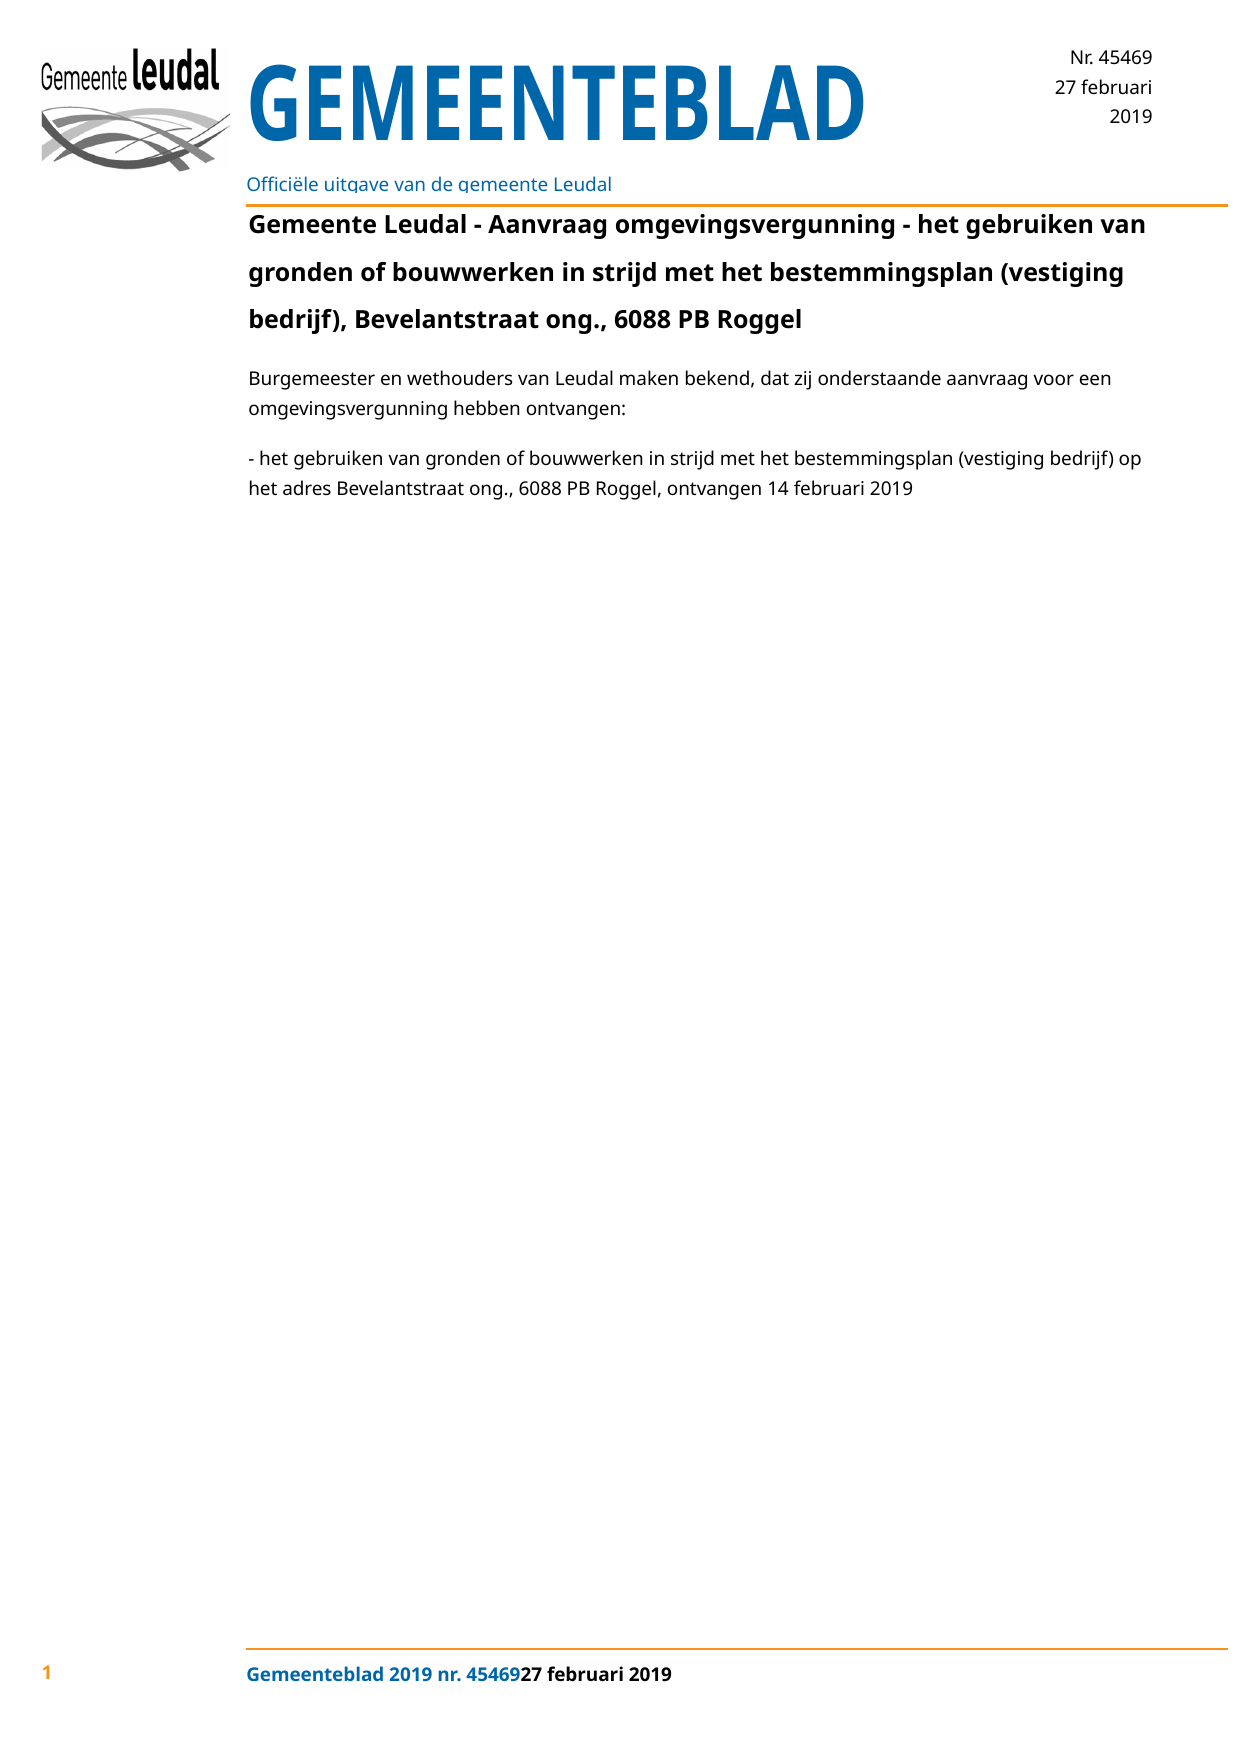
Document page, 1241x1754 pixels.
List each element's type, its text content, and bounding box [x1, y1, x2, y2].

text Gemeente Leudal - Aanvraag omgevingsvergunning - het gebruiken van gronden of bouwwerken in strijd met het bestemmingsplan (vestiging bedrijf), Bevelantstraat ong., 6088 PB Roggel [248, 207, 1152, 336]
text Burgemeester en wethouders van Leudal maken bekend, dat zij onderstaande aanvraag voor een omgevingsvergunning hebben ontvangen: [248, 366, 1152, 421]
picture [41, 47, 231, 172]
text - het gebruiken van gronden of bouwwerken in strijd met het bestemmingsplan (vestiging bedrijf) op het adres Bevelantstraat ong., 6088 PB Roggel, ontvangen 14 februari 2019 [248, 446, 1152, 501]
